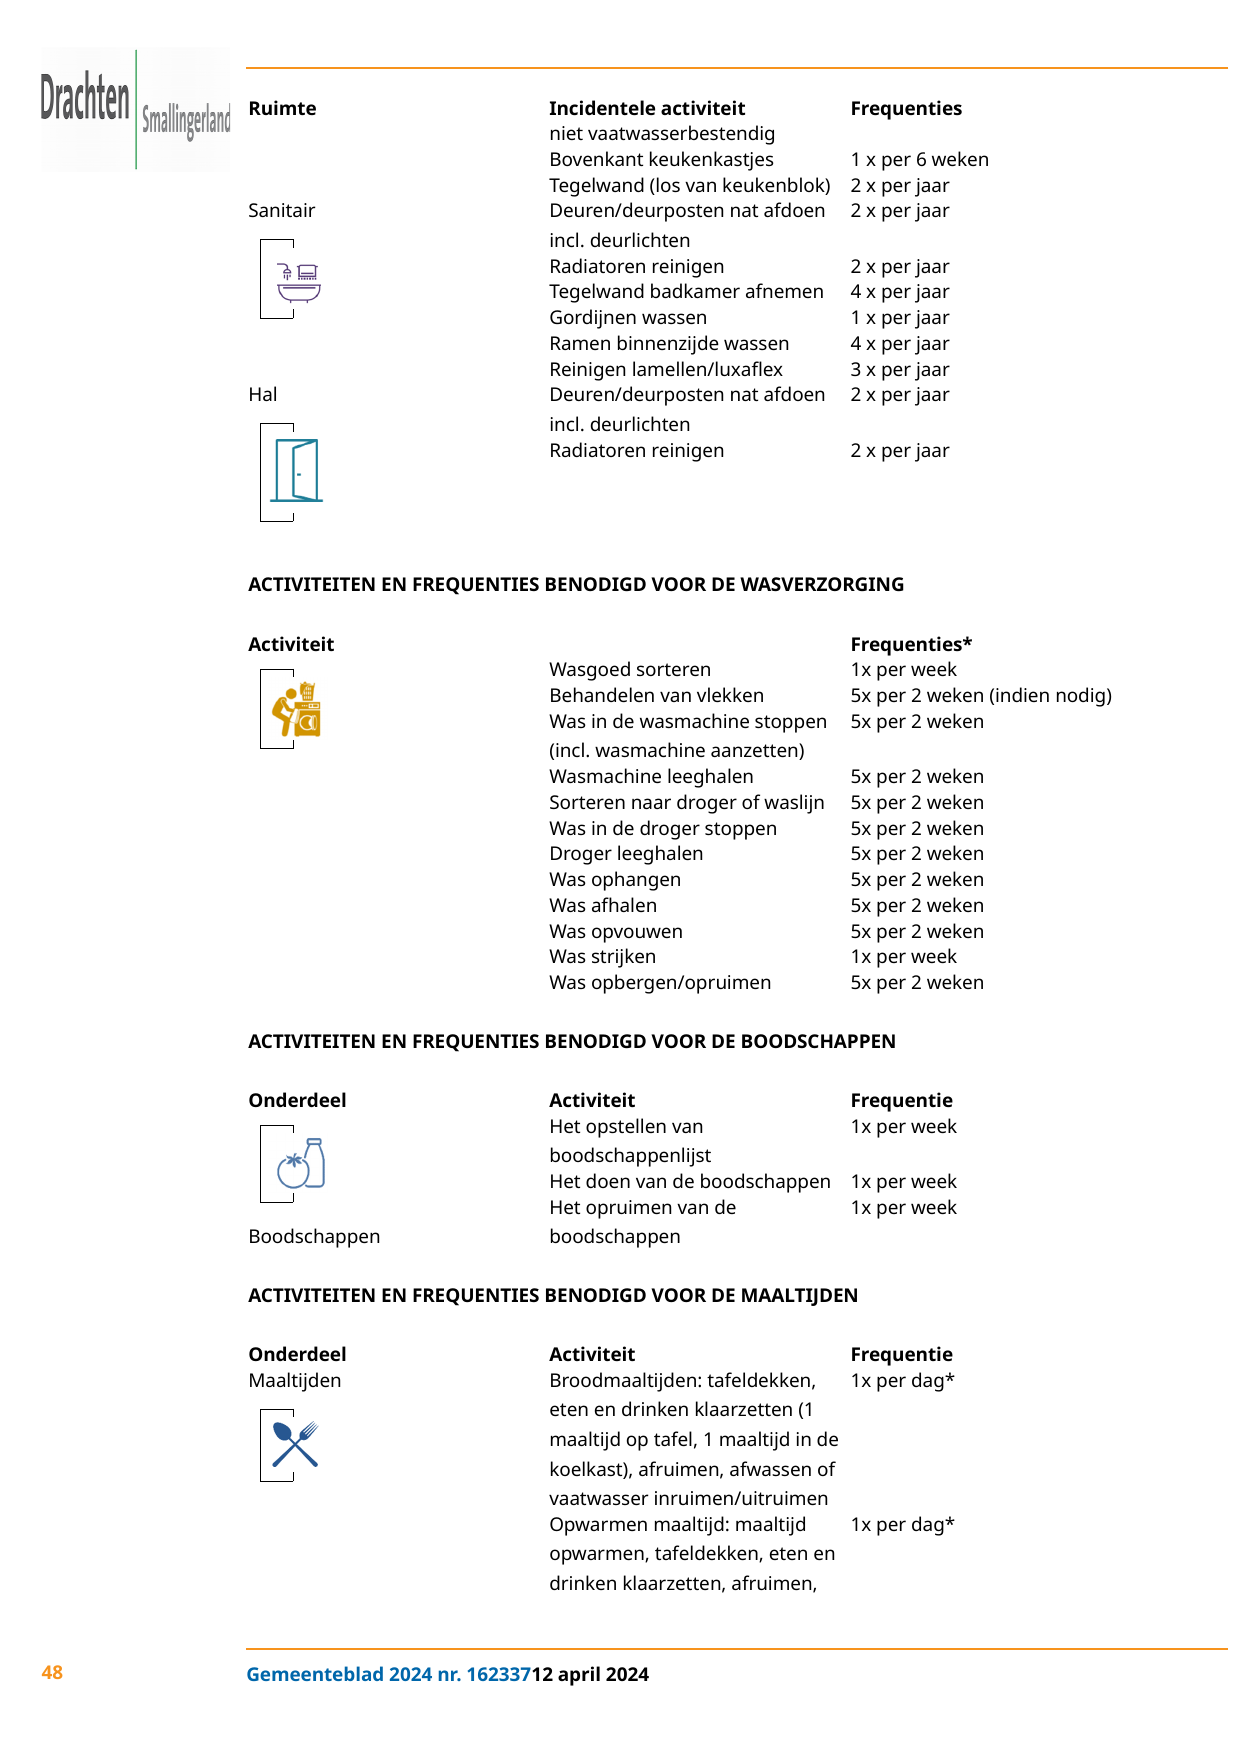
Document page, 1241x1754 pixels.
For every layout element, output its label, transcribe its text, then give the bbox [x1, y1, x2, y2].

table_cell Was in de droger stoppen [549, 815, 850, 841]
table_cell Het opstellen van boodschappenlijst [549, 1113, 850, 1168]
table_cell 1x per week [850, 1113, 1152, 1168]
picture [41, 47, 231, 172]
table_cell [261, 740, 293, 748]
table_cell Droger leeghalen [549, 841, 850, 866]
table_cell Deuren/deurposten nat afdoen incl. deurlichten [549, 382, 850, 437]
table_cell Gordijnen wassen [549, 305, 850, 330]
picture [268, 248, 328, 309]
table_cell Deuren/deurposten nat afdoen incl. deurlichten [549, 198, 850, 253]
table_cell 5x per 2 weken (indien nodig) [850, 683, 1152, 708]
picture [268, 1133, 328, 1193]
table_cell 1x per dag* [850, 1511, 1152, 1596]
picture [268, 432, 328, 513]
table_cell 2 x per jaar [850, 198, 1152, 253]
table_cell 5x per 2 weken [850, 815, 1152, 841]
table_cell [248, 513, 549, 539]
table_cell 5x per 2 weken [850, 918, 1152, 943]
table_cell Was opbergen/opruimen [549, 969, 850, 995]
table_cell [850, 121, 1152, 146]
table_cell 2 x per jaar [850, 253, 1152, 279]
table_header Activiteit [549, 1341, 850, 1367]
table_cell [248, 121, 549, 198]
table_header Activiteit [549, 1087, 850, 1113]
table_cell Was in de wasmachine stoppen (incl. wasmachine aanzetten) [549, 708, 850, 763]
table_cell Hal [248, 382, 549, 512]
table_cell Ramen binnenzijde wassen [549, 330, 850, 356]
table_cell Boodschappen [248, 1113, 549, 1249]
table_cell 2 x per jaar [850, 437, 1152, 539]
table_cell Sanitair [248, 198, 549, 382]
table_header Incidentele activiteit [549, 95, 850, 121]
table_cell Sorteren naar droger of waslijn [549, 789, 850, 815]
table_cell 1x per week [850, 1168, 1152, 1194]
table_cell [261, 670, 293, 677]
table_cell [248, 678, 260, 739]
table_header Onderdeel [248, 1341, 549, 1367]
table_header Frequenties [850, 95, 1152, 121]
table_cell - niet vaatwasserbestendig [549, 121, 850, 146]
table_cell Het doen van de boodschappen [549, 1168, 850, 1194]
table_cell 1x per week [850, 657, 1152, 682]
table_cell Reinigen lamellen/luxaflex [549, 356, 850, 382]
table_cell 4 x per jaar [850, 279, 1152, 304]
table_header Ruimte [248, 95, 549, 121]
table_cell 1 x per 6 weken [850, 146, 1152, 172]
table_cell Tegelwand badkamer afnemen [549, 279, 850, 304]
table_cell 5x per 2 weken [850, 969, 1152, 995]
table_cell 1x per week [850, 1194, 1152, 1249]
table_cell 5x per 2 weken [850, 764, 1152, 789]
table_cell 5x per 2 weken [850, 841, 1152, 866]
table_cell Behandelen van vlekken [549, 683, 850, 708]
table_cell 5x per 2 weken [850, 789, 1152, 815]
table_cell [261, 678, 268, 739]
table_cell [248, 657, 549, 677]
table_cell 1 x per jaar [850, 305, 1152, 330]
table_cell 1x per dag* [850, 1367, 1152, 1511]
table_cell 2 x per jaar [850, 382, 1152, 437]
table_cell Was strijken [549, 944, 850, 969]
picture [268, 1417, 328, 1472]
table_cell Was opvouwen [549, 918, 850, 943]
table_header Activiteit [248, 631, 850, 657]
table_cell 1x per week [850, 944, 1152, 969]
table_cell Wasgoed sorteren [549, 657, 850, 682]
table_cell Was afhalen [549, 892, 850, 918]
table_cell [248, 740, 549, 995]
table_header Onderdeel [248, 1087, 549, 1113]
table_cell Radiatoren reinigen [549, 437, 850, 539]
text ACTIVITEITEN EN FREQUENTIES BENODIGD VOOR DE BOODSCHAPPEN [248, 1028, 1152, 1053]
table_header Frequentie [850, 1341, 1152, 1367]
text ACTIVITEITEN EN FREQUENTIES BENODIGD VOOR DE WASVERZORGING [248, 572, 1152, 597]
table_cell Broodmaaltijden: tafeldekken, eten en drinken klaarzetten (1 maaltijd op tafel, 1 maaltijd in de koelkast), afruimen, afwassen of vaatwasser inruimen/uitruimen [549, 1367, 850, 1511]
table_cell Radiatoren reinigen [549, 253, 850, 279]
table_cell [248, 1418, 549, 1596]
table_cell Het opruimen van de boodschappen [549, 1194, 850, 1249]
picture [268, 677, 328, 740]
table_cell Opwarmen maaltijd: maaltijd opwarmen, tafeldekken, eten en drinken klaarzetten, afruimen, [549, 1511, 850, 1596]
table_cell 5x per 2 weken [850, 866, 1152, 892]
table_header Frequenties* [850, 631, 1152, 657]
table_cell Bovenkant keukenkastjes [549, 146, 850, 172]
table_cell [328, 678, 549, 739]
table_cell Was ophangen [549, 866, 850, 892]
table_cell 4 x per jaar [850, 330, 1152, 356]
table_cell 2 x per jaar [850, 172, 1152, 198]
table_cell 5x per 2 weken [850, 892, 1152, 918]
table_cell 5x per 2 weken [850, 708, 1152, 763]
table_cell Maaltijden [248, 1367, 549, 1417]
table_header Frequentie [850, 1087, 1152, 1113]
table_cell Wasmachine leeghalen [549, 764, 850, 789]
text ACTIVITEITEN EN FREQUENTIES BENODIGD VOOR DE MAALTIJDEN [248, 1282, 1152, 1308]
table_cell Tegelwand (los van keukenblok) [549, 172, 850, 198]
table_cell 3 x per jaar [850, 356, 1152, 382]
